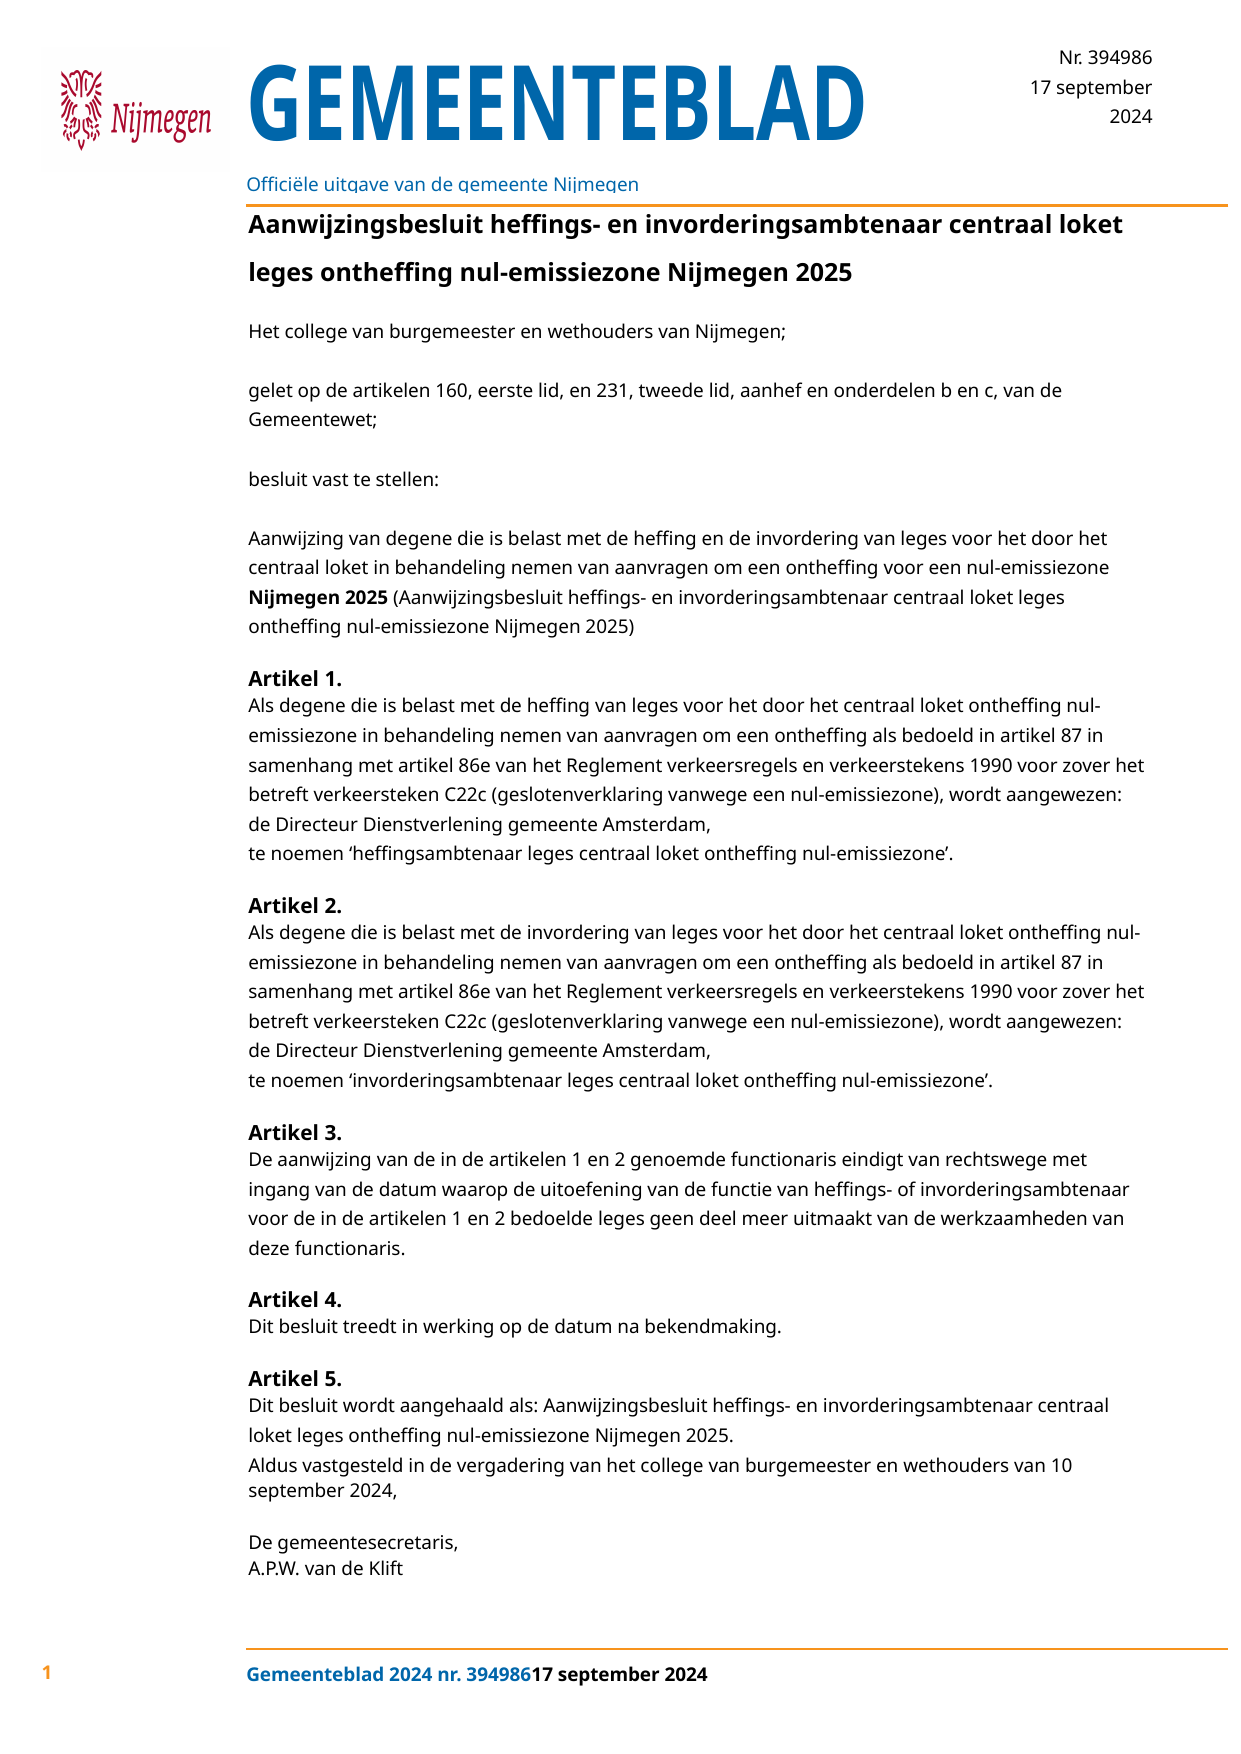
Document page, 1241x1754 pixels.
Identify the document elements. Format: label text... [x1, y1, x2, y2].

text Aanwijzingsbesluit heffings- en invorderingsambtenaar centraal loket leges ontheffing nul-emissiezone Nijmegen 2025 [248, 207, 1152, 288]
text besluit vast te stellen: [248, 466, 1152, 492]
text Dit besluit treedt in werking op de datum na bekendmaking. [248, 1314, 1152, 1339]
text Als degene die is belast met de invordering van leges voor het door het centraal loket ontheffing nul-emissiezone in behandeling nemen van aanvragen om een ontheffing als bedoeld in artikel 87 in samenhang met artikel 86e van het Reglement verkeersregels en verkeerstekens 1990 voor zover het betreft verkeersteken C22c (geslotenverklaring vanwege een nul-emissiezone), wordt aangewezen: [248, 919, 1152, 1034]
text Dit besluit wordt aangehaald als: Aanwijzingsbesluit heffings- en invorderingsambtenaar centraal loket leges ontheffing nul-emissiezone Nijmegen 2025. [248, 1393, 1152, 1448]
text te noemen ‘invorderingsambtenaar leges centraal loket ontheffing nul-emissiezone’. [248, 1067, 1152, 1093]
text Aanwijzing van degene die is belast met de heffing en de invordering van leges voor het door het centraal loket in behandeling nemen van aanvragen om een ontheffing voor een nul-emissiezone Nijmegen 2025 (Aanwijzingsbesluit heffings- en invorderingsambtenaar centraal loket leges ontheffing nul-emissiezone Nijmegen 2025) [248, 525, 1152, 639]
text Artikel 4. [248, 1285, 1152, 1314]
text Artikel 2. [248, 891, 1152, 919]
text de Directeur Dienstverlening gemeente Amsterdam, [248, 1038, 1152, 1063]
text gelet op de artikelen 160, eerste lid, en 231, tweede lid, aanhef en onderdelen b en c, van de Gemeentewet; [248, 377, 1152, 432]
picture [41, 47, 231, 172]
text Artikel 3. [248, 1118, 1152, 1146]
text De aanwijzing van de in de artikelen 1 en 2 genoemde functionaris eindigt van rechtswege met ingang van de datum waarop de uitoefening van de functie van heffings- of invorderingsambtenaar voor de in de artikelen 1 en 2 bedoelde leges geen deel meer uitmaakt van de werkzaamheden van deze functionaris. [248, 1146, 1152, 1261]
text Als degene die is belast met de heffing van leges voor het door het centraal loket ontheffing nul-emissiezone in behandeling nemen van aanvragen om een ontheffing als bedoeld in artikel 87 in samenhang met artikel 86e van het Reglement verkeersregels en verkeerstekens 1990 voor zover het betreft verkeersteken C22c (geslotenverklaring vanwege een nul-emissiezone), wordt aangewezen: [248, 693, 1152, 807]
text Het college van burgemeester en wethouders van Nijmegen; [248, 318, 1152, 344]
text A.P.W. van de Klift [248, 1555, 1152, 1580]
text De gemeentesecretaris, [248, 1529, 1152, 1555]
text Artikel 5. [248, 1364, 1152, 1393]
text te noemen ‘heffingsambtenaar leges centraal loket ontheffing nul-emissiezone’. [248, 841, 1152, 866]
text Aldus vastgesteld in de vergadering van het college van burgemeester en wethouders van 10 september 2024, [248, 1452, 1152, 1503]
text Artikel 1. [248, 664, 1152, 693]
text de Directeur Dienstverlening gemeente Amsterdam, [248, 811, 1152, 837]
